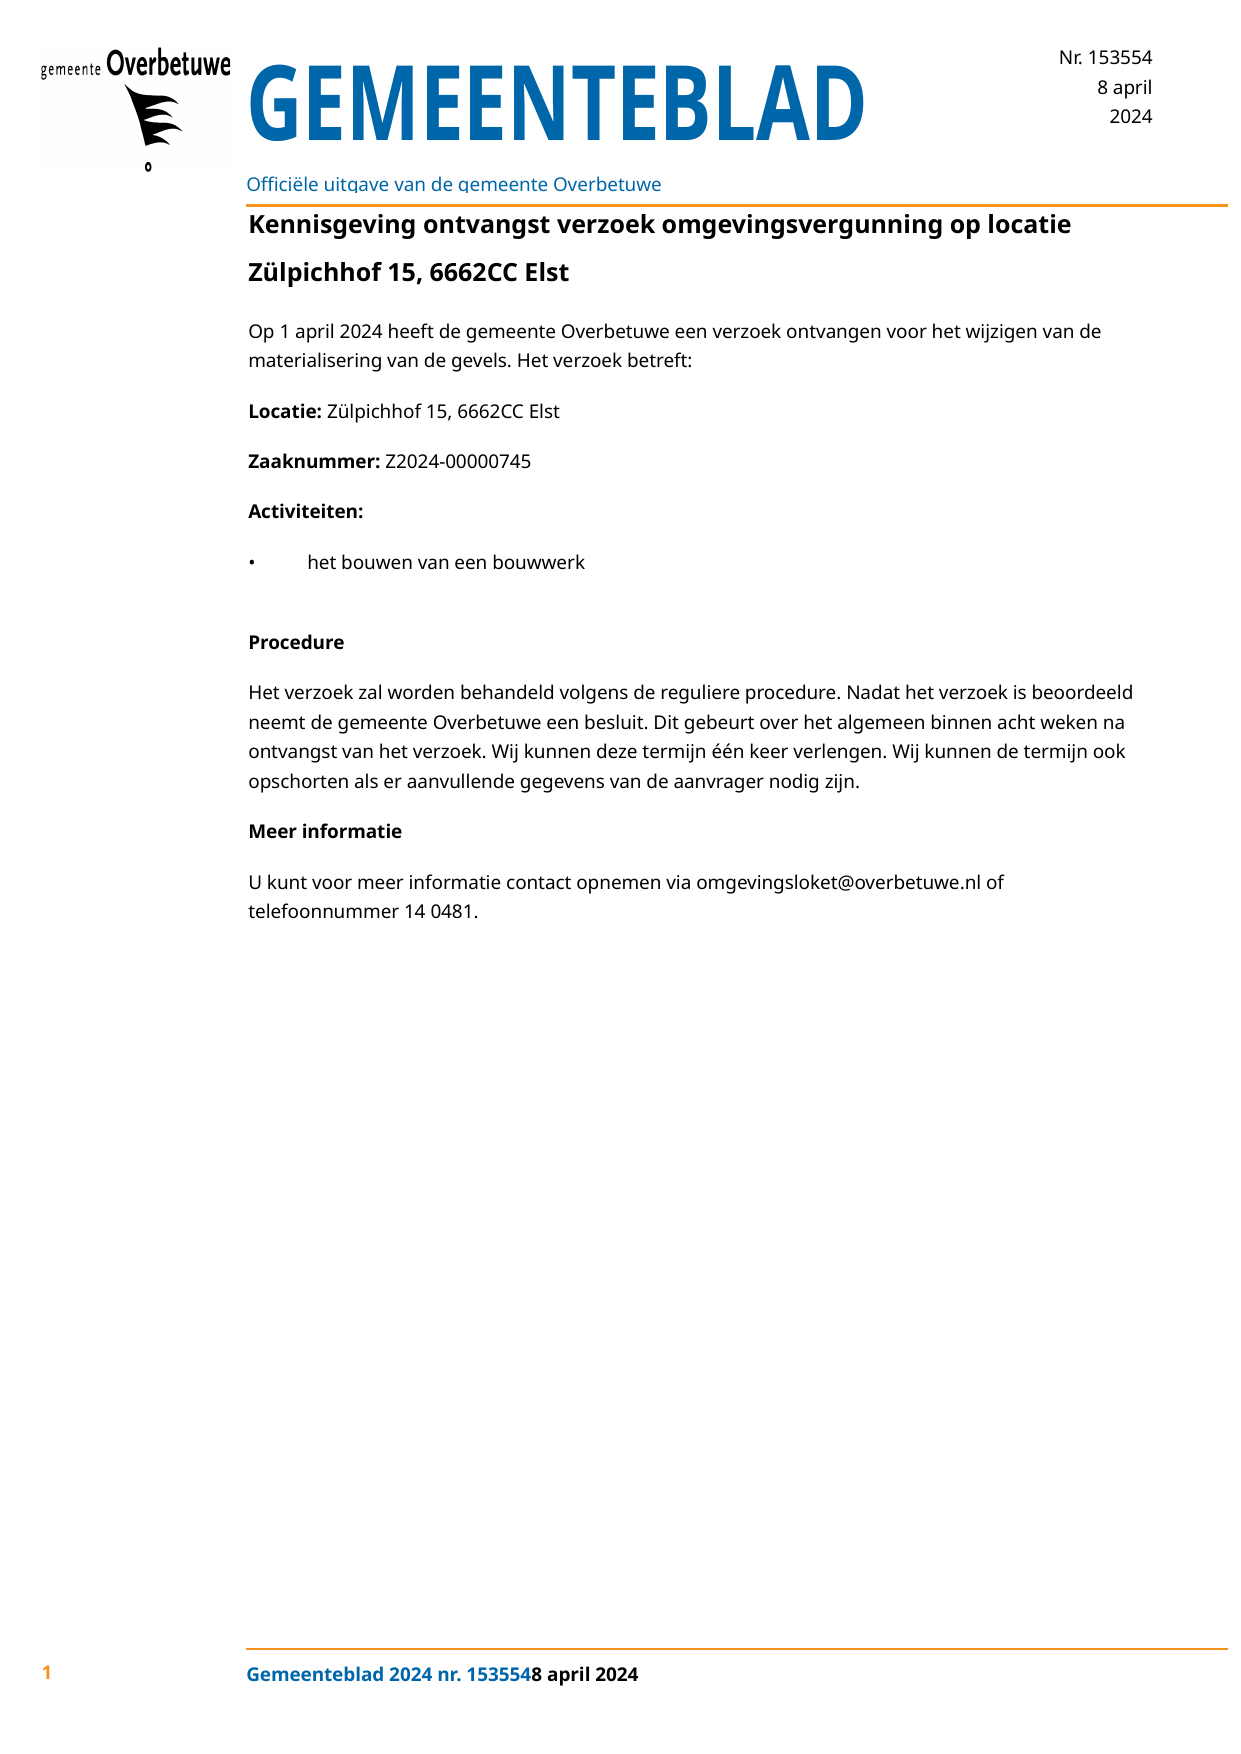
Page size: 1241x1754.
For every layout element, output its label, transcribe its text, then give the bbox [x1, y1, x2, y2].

text Op 1 april 2024 heeft de gemeente Overbetuwe een verzoek ontvangen voor het wijzigen van de materialisering van de gevels. Het verzoek betreft: [248, 318, 1152, 373]
picture [41, 47, 231, 172]
text Activiteiten: [248, 499, 1152, 524]
text Procedure [248, 629, 1152, 655]
text Locatie: Zülpichhof 15, 6662CC Elst [248, 398, 1152, 424]
text Kennisgeving ontvangst verzoek omgevingsvergunning op locatie Zülpichhof 15, 6662CC Elst [248, 207, 1152, 288]
text Het verzoek zal worden behandeld volgens de reguliere procedure. Nadat het verzoek is beoordeeld neemt de gemeente Overbetuwe een besluit. Dit gebeurt over het algemeen binnen acht weken na ontvangst van het verzoek. Wij kunnen deze termijn één keer verlengen. Wij kunnen de termijn ook opschorten als er aanvullende gegevens van de aanvrager nodig zijn. [248, 679, 1152, 794]
text U kunt voor meer informatie contact opnemen via omgevingsloket@overbetuwe.nl of telefoonnummer 14 0481. [248, 869, 1152, 924]
text Meer informatie [248, 819, 1152, 844]
text Zaaknummer: Z2024-00000745 [248, 448, 1152, 474]
list het bouwen van een bouwwerk [248, 549, 1152, 575]
